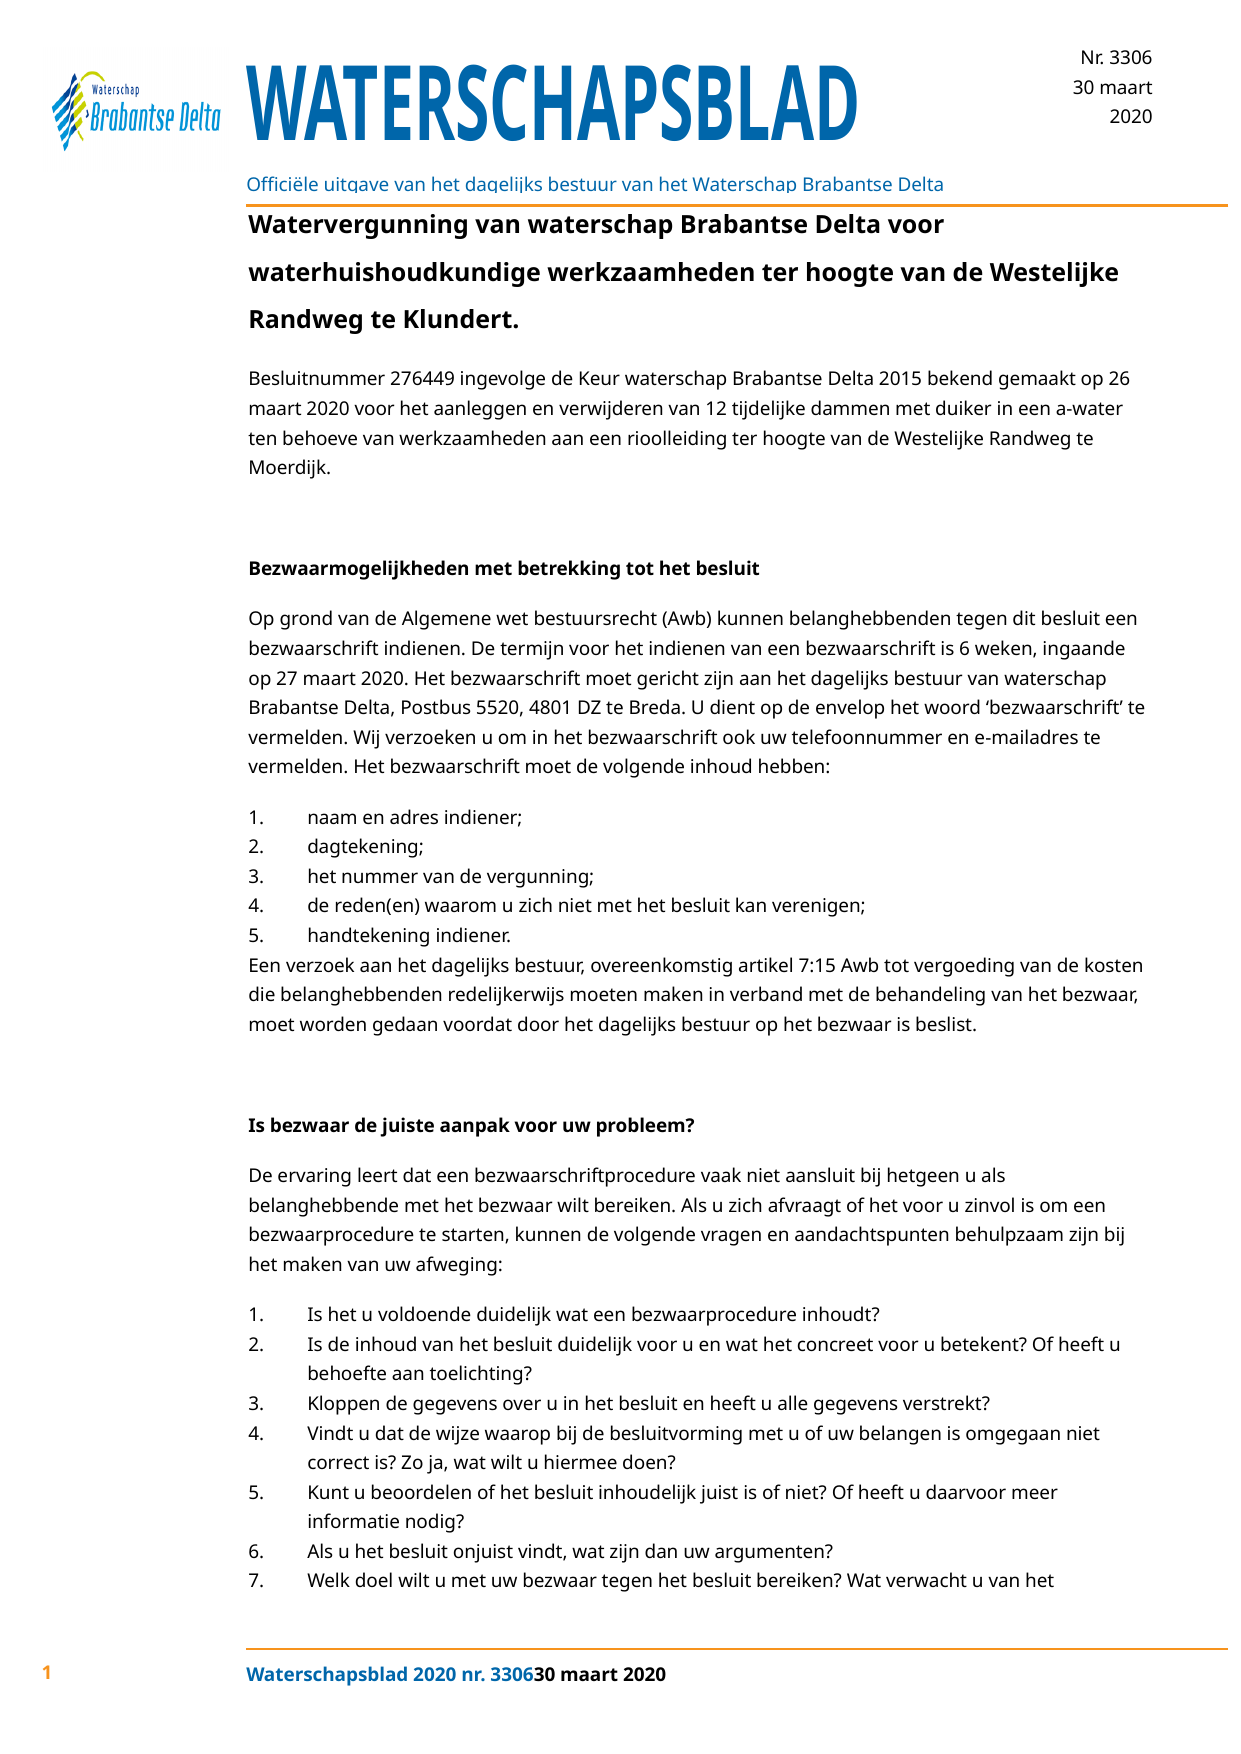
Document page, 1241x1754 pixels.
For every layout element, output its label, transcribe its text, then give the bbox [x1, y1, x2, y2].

list Kloppen de gegevens over u in het besluit en heeft u alle gegevens verstrekt? [248, 1390, 1152, 1416]
list Welk doel wilt u met uw bezwaar tegen het besluit bereiken? Wat verwacht u van het [248, 1568, 1152, 1593]
list Kunt u beoordelen of het besluit inhoudelijk juist is of niet? Of heeft u daarvoor meer informatie nodig? [248, 1479, 1152, 1534]
text Watervergunning van waterschap Brabantse Delta voor waterhuishoudkundige werkzaamheden ter hoogte van de Westelijke Randweg te Klundert. [248, 207, 1152, 336]
text Is bezwaar de juiste aanpak voor uw probleem? [248, 1112, 1152, 1137]
text Besluitnummer 276449 ingevolge de Keur waterschap Brabantse Delta 2015 bekend gemaakt op 26 maart 2020 voor het aanleggen en verwijderen van 12 tijdelijke dammen met duiker in een a-water ten behoeve van werkzaamheden aan een rioolleiding ter hoogte van de Westelijke Randweg te Moerdijk. [248, 366, 1152, 480]
text Op grond van de Algemene wet bestuursrecht (Awb) kunnen belanghebbenden tegen dit besluit een bezwaarschrift indienen. De termijn voor het indienen van een bezwaarschrift is 6 weken, ingaande op 27 maart 2020. Het bezwaarschrift moet gericht zijn aan het dagelijks bestuur van waterschap Brabantse Delta, Postbus 5520, 4801 DZ te Breda. U dient op de envelop het woord ‘bezwaarschrift’ te vermelden. Wij verzoeken u om in het bezwaarschrift ook uw telefoonnummer en e‑mailadres te vermelden. Het bezwaarschrift moet de volgende inhoud hebben: [248, 606, 1152, 779]
text De ervaring leert dat een bezwaarschriftprocedure vaak niet aansluit bij hetgeen u als belanghebbende met het bezwaar wilt bereiken. Als u zich afvraagt of het voor u zinvol is om een bezwaarprocedure te starten, kunnen de volgende vragen en aandachtspunten behulpzaam zijn bij het maken van uw afweging: [248, 1162, 1152, 1277]
list de reden(en) waarom u zich niet met het besluit kan verenigen; [248, 893, 1152, 918]
text Bezwaarmogelijkheden met betrekking tot het besluit [248, 555, 1152, 581]
list Is het u voldoende duidelijk wat een bezwaarprocedure inhoudt? [248, 1301, 1152, 1327]
text Een verzoek aan het dagelijks bestuur, overeenkomstig artikel 7:15 Awb tot vergoeding van de kosten die belanghebbenden redelijkerwijs moeten maken in verband met de behandeling van het bezwaar, moet worden gedaan voordat door het dagelijks bestuur op het bezwaar is beslist. [248, 952, 1152, 1037]
list handtekening indiener. [248, 922, 1152, 948]
list dagtekening; [248, 833, 1152, 859]
list naam en adres indiener; [248, 804, 1152, 829]
picture [41, 47, 231, 172]
list het nummer van de vergunning; [248, 863, 1152, 889]
list Is de inhoud van het besluit duidelijk voor u en wat het concreet voor u betekent? Of heeft u behoefte aan toelichting? [248, 1331, 1152, 1386]
list Als u het besluit onjuist vindt, wat zijn dan uw argumenten? [248, 1538, 1152, 1564]
list Vindt u dat de wijze waarop bij de besluitvorming met u of uw belangen is omgegaan niet correct is? Zo ja, wat wilt u hiermee doen? [248, 1420, 1152, 1475]
